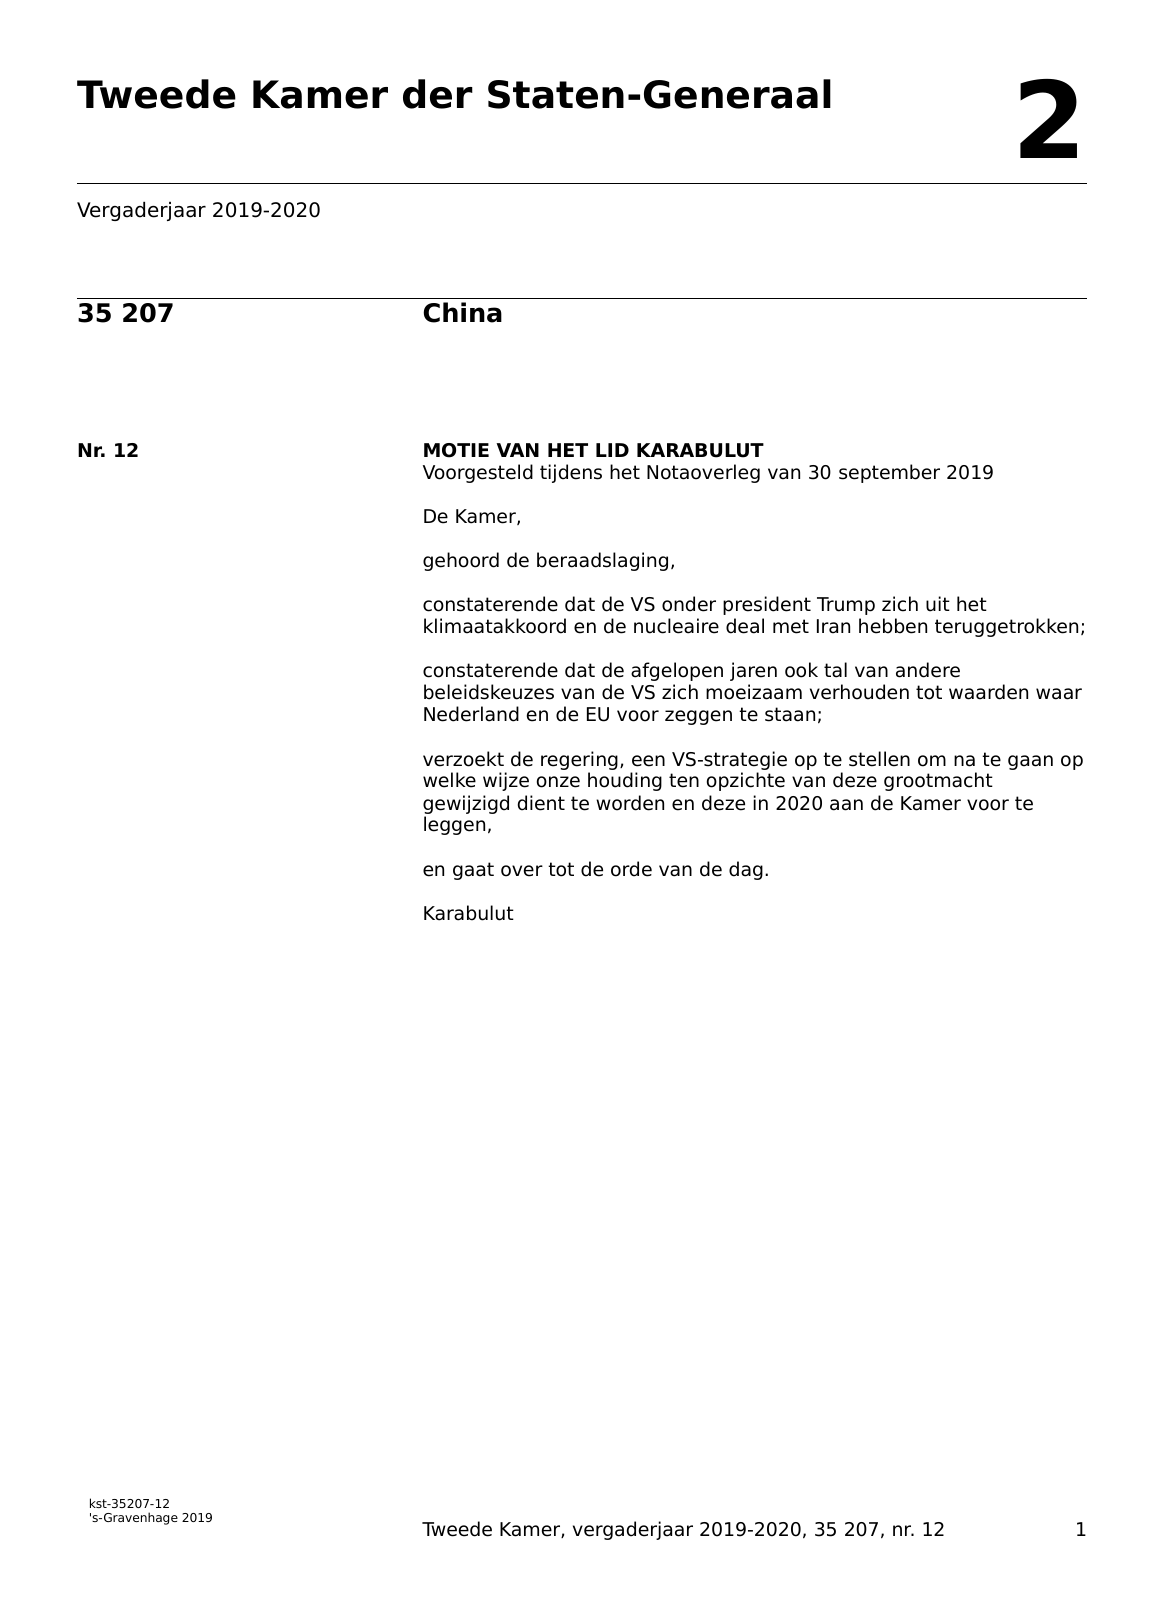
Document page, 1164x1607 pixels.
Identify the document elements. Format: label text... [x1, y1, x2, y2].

text Voorgesteld tijdens het Notaoverleg van 30 september 2019 [422, 462, 1087, 484]
table_header 2 [886, 59, 1087, 183]
text en gaat over tot de orde van de dag. [422, 858, 1087, 881]
subtitle 35 207 China [77, 299, 1087, 329]
table_header Tweede Kamer der Staten-Generaal [77, 59, 886, 183]
text kst-35207-12 [88, 1497, 323, 1511]
text verzoekt de regering, een VS-strategie op te stellen om na te gaan op welke wijze onze houding ten opzichte van deze grootmacht gewijzigd dient te worden en deze in 2020 aan de Kamer voor te leggen, [422, 748, 1087, 836]
text Karabulut [422, 903, 1087, 925]
table_cell Vergaderjaar 2019-2020 [77, 184, 1087, 298]
subtitle Nr. 12 MOTIE VAN HET LID KARABULUT [77, 440, 1087, 462]
text gehoord de beraadslaging, [422, 550, 1087, 572]
text De Kamer, [422, 506, 1087, 528]
text 's-Gravenhage 2019 [88, 1511, 323, 1525]
text constaterende dat de afgelopen jaren ook tal van andere beleidskeuzes van de VS zich moeizaam verhouden tot waarden waar Nederland en de EU voor zeggen te staan; [422, 660, 1087, 726]
text constaterende dat de VS onder president Trump zich uit het klimaatakkoord en de nucleaire deal met Iran hebben teruggetrokken; [422, 594, 1087, 638]
